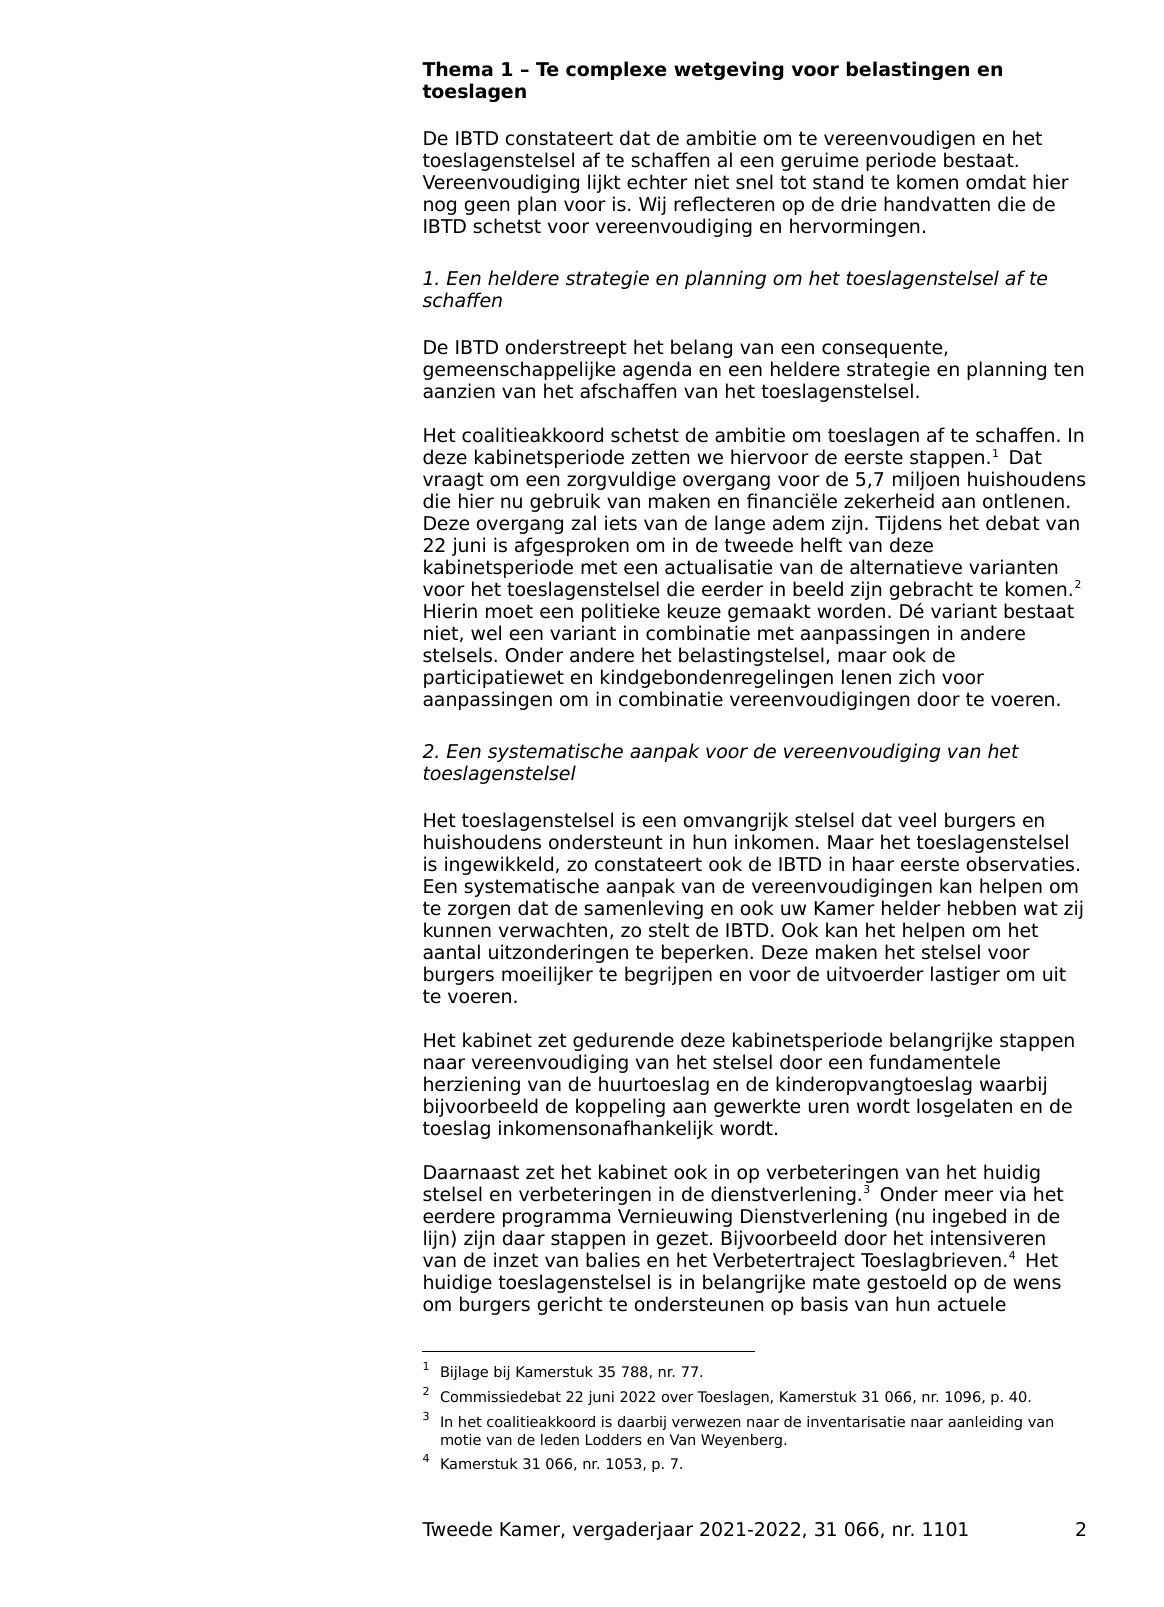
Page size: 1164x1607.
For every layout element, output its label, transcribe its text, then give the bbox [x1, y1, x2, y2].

text De IBTD onderstreept het belang van een consequente, gemeenschappelijke agenda en een heldere strategie en planning ten aanzien van het afschaffen van het toeslagenstelsel. [422, 337, 1087, 403]
subtitle 1. Een heldere strategie en planning om het toeslagenstelsel af te schaffen [422, 268, 1087, 312]
subtitle 2. Een systematische aanpak voor de vereenvoudiging van het toeslagenstelsel [422, 741, 1087, 785]
text Het kabinet zet gedurende deze kabinetsperiode belangrijke stappen naar vereenvoudiging van het stelsel door een fundamentele herziening van de huurtoeslag en de kinderopvangtoeslag waarbij bijvoorbeeld de koppeling aan gewerkte uren wordt losgelaten en de toeslag inkomensonafhankelijk wordt. [422, 1030, 1087, 1139]
text Daarnaast zet het kabinet ook in op verbeteringen van het huidig stelsel en verbeteringen in de dienstverlening. Onder meer via het eerdere programma Vernieuwing Dienstverlening (nu ingebed in de lijn) zijn daar stappen in gezet. Bijvoorbeeld door het intensiveren van de inzet van balies en het Verbetertraject Toeslagbrieven. Het huidige toeslagenstelsel is in belangrijke mate gestoeld op de wens om burgers gericht te ondersteunen op basis van hun actuele [422, 1162, 1087, 1316]
text Commissiedebat 22 juni 2022 over Toeslagen, Kamerstuk 31 066, nr. 1096, p. 40. [422, 1385, 1087, 1407]
text Het toeslagenstelsel is een omvangrijk stelsel dat veel burgers en huishoudens ondersteunt in hun inkomen. Maar het toeslagenstelsel is ingewikkeld, zo constateert ook de IBTD in haar eerste observaties. Een systematische aanpak van de vereenvoudigingen kan helpen om te zorgen dat de samenleving en ook uw Kamer helder hebben wat zij kunnen verwachten, zo stelt de IBTD. Ook kan het helpen om het aantal uitzonderingen te beperken. Deze maken het stelsel voor burgers moeilijker te begrijpen en voor de uitvoerder lastiger om uit te voeren. [422, 810, 1087, 1007]
text De IBTD constateert dat de ambitie om te vereenvoudigen en het toeslagenstelsel af te schaffen al een geruime periode bestaat. Vereenvoudiging lijkt echter niet snel tot stand te komen omdat hier nog geen plan voor is. Wij reflecteren op de drie handvatten die de IBTD schetst voor vereenvoudiging en hervormingen. [422, 128, 1087, 238]
text Het coalitieakkoord schetst de ambitie om toeslagen af te schaffen. In deze kabinetsperiode zetten we hiervoor de eerste stappen. Dat vraagt om een zorgvuldige overgang voor de 5,7 miljoen huishoudens die hier nu gebruik van maken en financiële zekerheid aan ontlenen. Deze overgang zal iets van de lange adem zijn. Tijdens het debat van 22 juni is afgesproken om in de tweede helft van deze kabinetsperiode met een actualisatie van de alternatieve varianten voor het toeslagenstelsel die eerder in beeld zijn gebracht te komen. Hierin moet een politieke keuze gemaakt worden. Dé variant bestaat niet, wel een variant in combinatie met aanpassingen in andere stelsels. Onder andere het belastingstelsel, maar ook de participatiewet en kindgebondenregelingen lenen zich voor aanpassingen om in combinatie vereenvoudigingen door te voeren. [422, 425, 1087, 711]
text In het coalitieakkoord is daarbij verwezen naar de inventarisatie naar aanleiding van motie van de leden Lodders en Van Weyenberg. [422, 1410, 1087, 1449]
text Kamerstuk 31 066, nr. 1053, p. 7. [422, 1452, 1087, 1474]
subtitle Thema 1 – Te complexe wetgeving voor belastingen en toeslagen [422, 59, 1087, 103]
text Bijlage bij Kamerstuk 35 788, nr. 77. [422, 1360, 1087, 1382]
